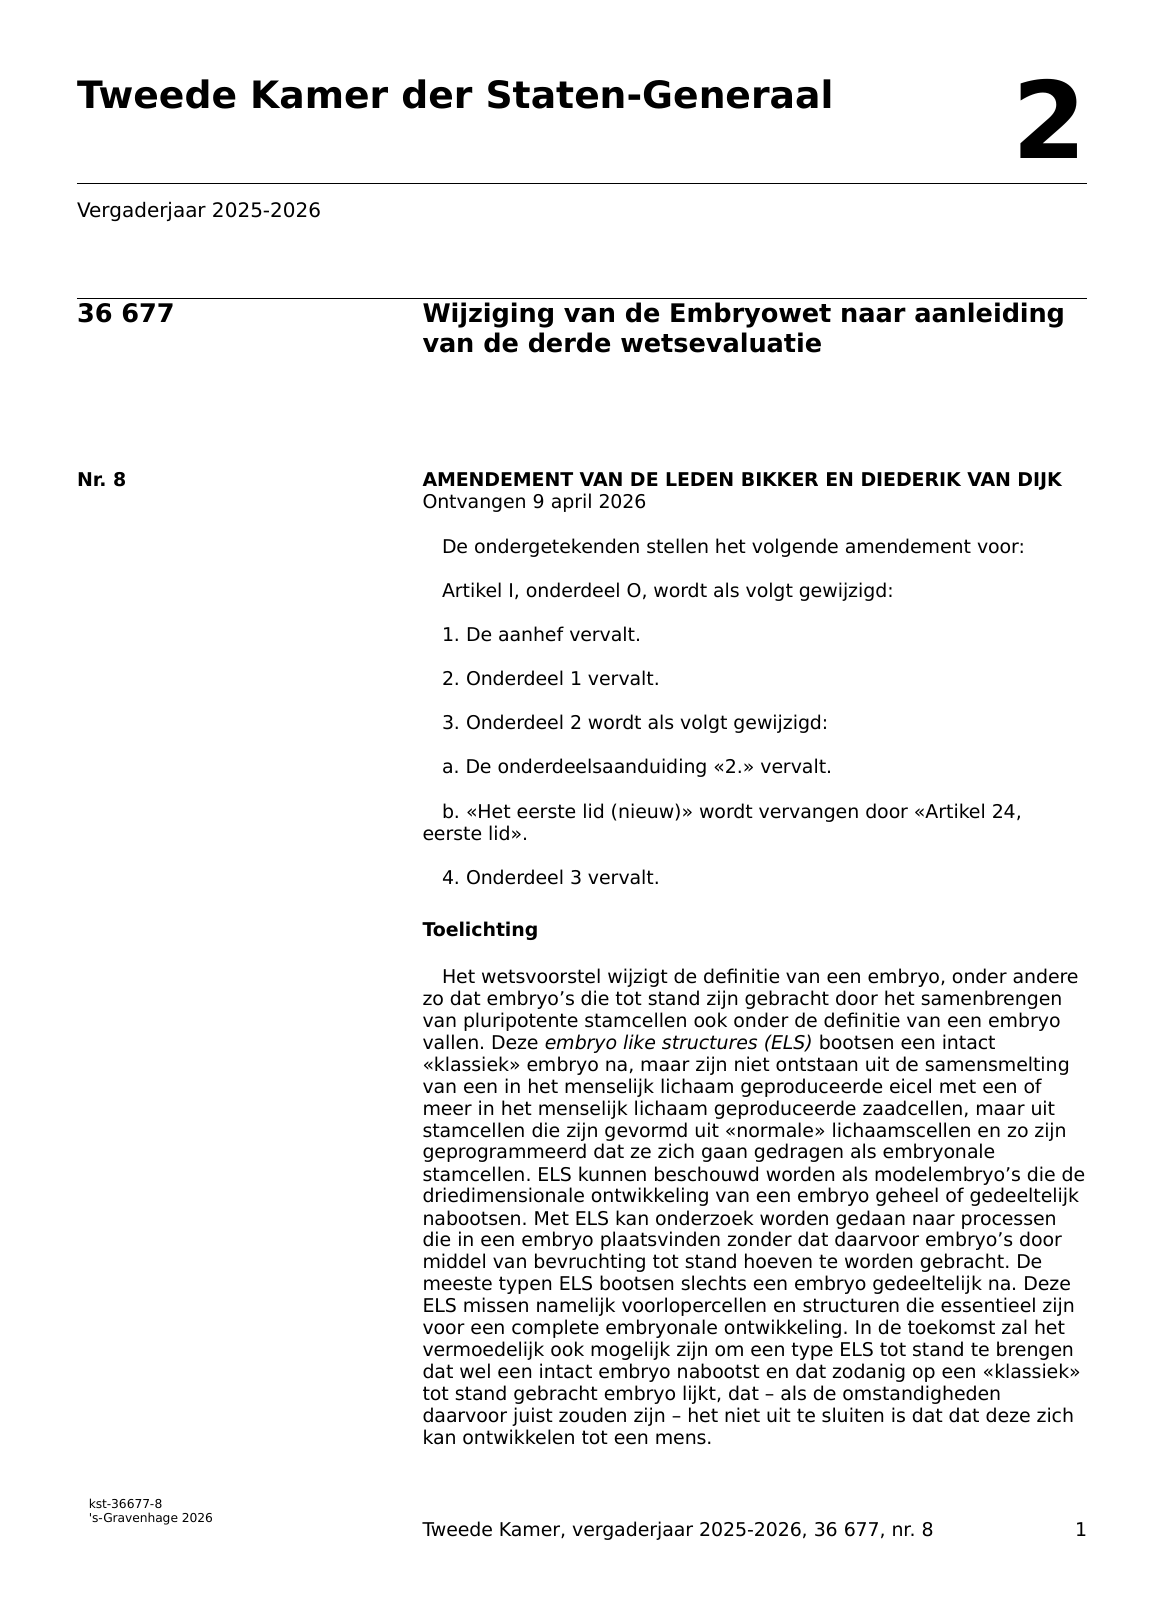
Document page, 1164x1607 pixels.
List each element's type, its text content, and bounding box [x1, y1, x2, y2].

table_header Tweede Kamer der Staten-Generaal [77, 59, 886, 183]
text a. De onderdeelsaanduiding «2.» vervalt. [422, 756, 1087, 778]
text Artikel I, onderdeel O, wordt als volgt gewijzigd: [422, 580, 1087, 602]
subtitle Toelichting [422, 919, 1087, 941]
text Ontvangen 9 april 2026 [422, 491, 1087, 513]
text b. «Het eerste lid (nieuw)» wordt vervangen door «Artikel 24, eerste lid». [422, 801, 1087, 844]
subtitle Nr. 8 AMENDEMENT VAN DE LEDEN BIKKER EN DIEDERIK VAN DIJK [77, 469, 1087, 491]
text De ondergetekenden stellen het volgende amendement voor: [422, 536, 1087, 557]
subtitle 36 677 Wijziging van de Embryowet naar aanleiding van de derde wetsevaluatie [77, 299, 1087, 358]
table_header 2 [886, 59, 1087, 183]
text 1. De aanhef vervalt. [422, 624, 1087, 646]
text 4. Onderdeel 3 vervalt. [422, 867, 1087, 889]
text 3. Onderdeel 2 wordt als volgt gewijzigd: [422, 712, 1087, 734]
table_cell Vergaderjaar 2025-2026 [77, 184, 1087, 298]
text 2. Onderdeel 1 vervalt. [422, 668, 1087, 690]
text Het wetsvoorstel wijzigt de definitie van een embryo, onder andere zo dat embryo’s die tot stand zijn gebracht door het samenbrengen van pluripotente stamcellen ook onder de definitie van een embryo vallen. Deze embryo like structures (ELS) bootsen een intact «klassiek» embryo na, maar zijn niet ontstaan uit de samensmelting van een in het menselijk lichaam geproduceerde eicel met een of meer in het menselijk lichaam geproduceerde zaadcellen, maar uit stamcellen die zijn gevormd uit «normale» lichaamscellen en zo zijn geprogrammeerd dat ze zich gaan gedragen als embryonale stamcellen. ELS kunnen beschouwd worden als modelembryo’s die de driedimensionale ontwikkeling van een embryo geheel of gedeeltelijk nabootsen. Met ELS kan onderzoek worden gedaan naar processen die in een embryo plaatsvinden zonder dat daarvoor embryo’s door middel van bevruchting tot stand hoeven te worden gebracht. De meeste typen ELS bootsen slechts een embryo gedeeltelijk na. Deze ELS missen namelijk voorlopercellen en structuren die essentieel zijn voor een complete embryonale ontwikkeling. In de toekomst zal het vermoedelijk ook mogelijk zijn om een type ELS tot stand te brengen dat wel een intact embryo nabootst en dat zodanig op een «klassiek» tot stand gebracht embryo lijkt, dat – als de omstandigheden daarvoor juist zouden zijn – het niet uit te sluiten is dat dat deze zich kan ontwikkelen tot een mens. [422, 966, 1087, 1449]
text 's-Gravenhage 2026 [88, 1511, 323, 1525]
text kst-36677-8 [88, 1497, 323, 1511]
